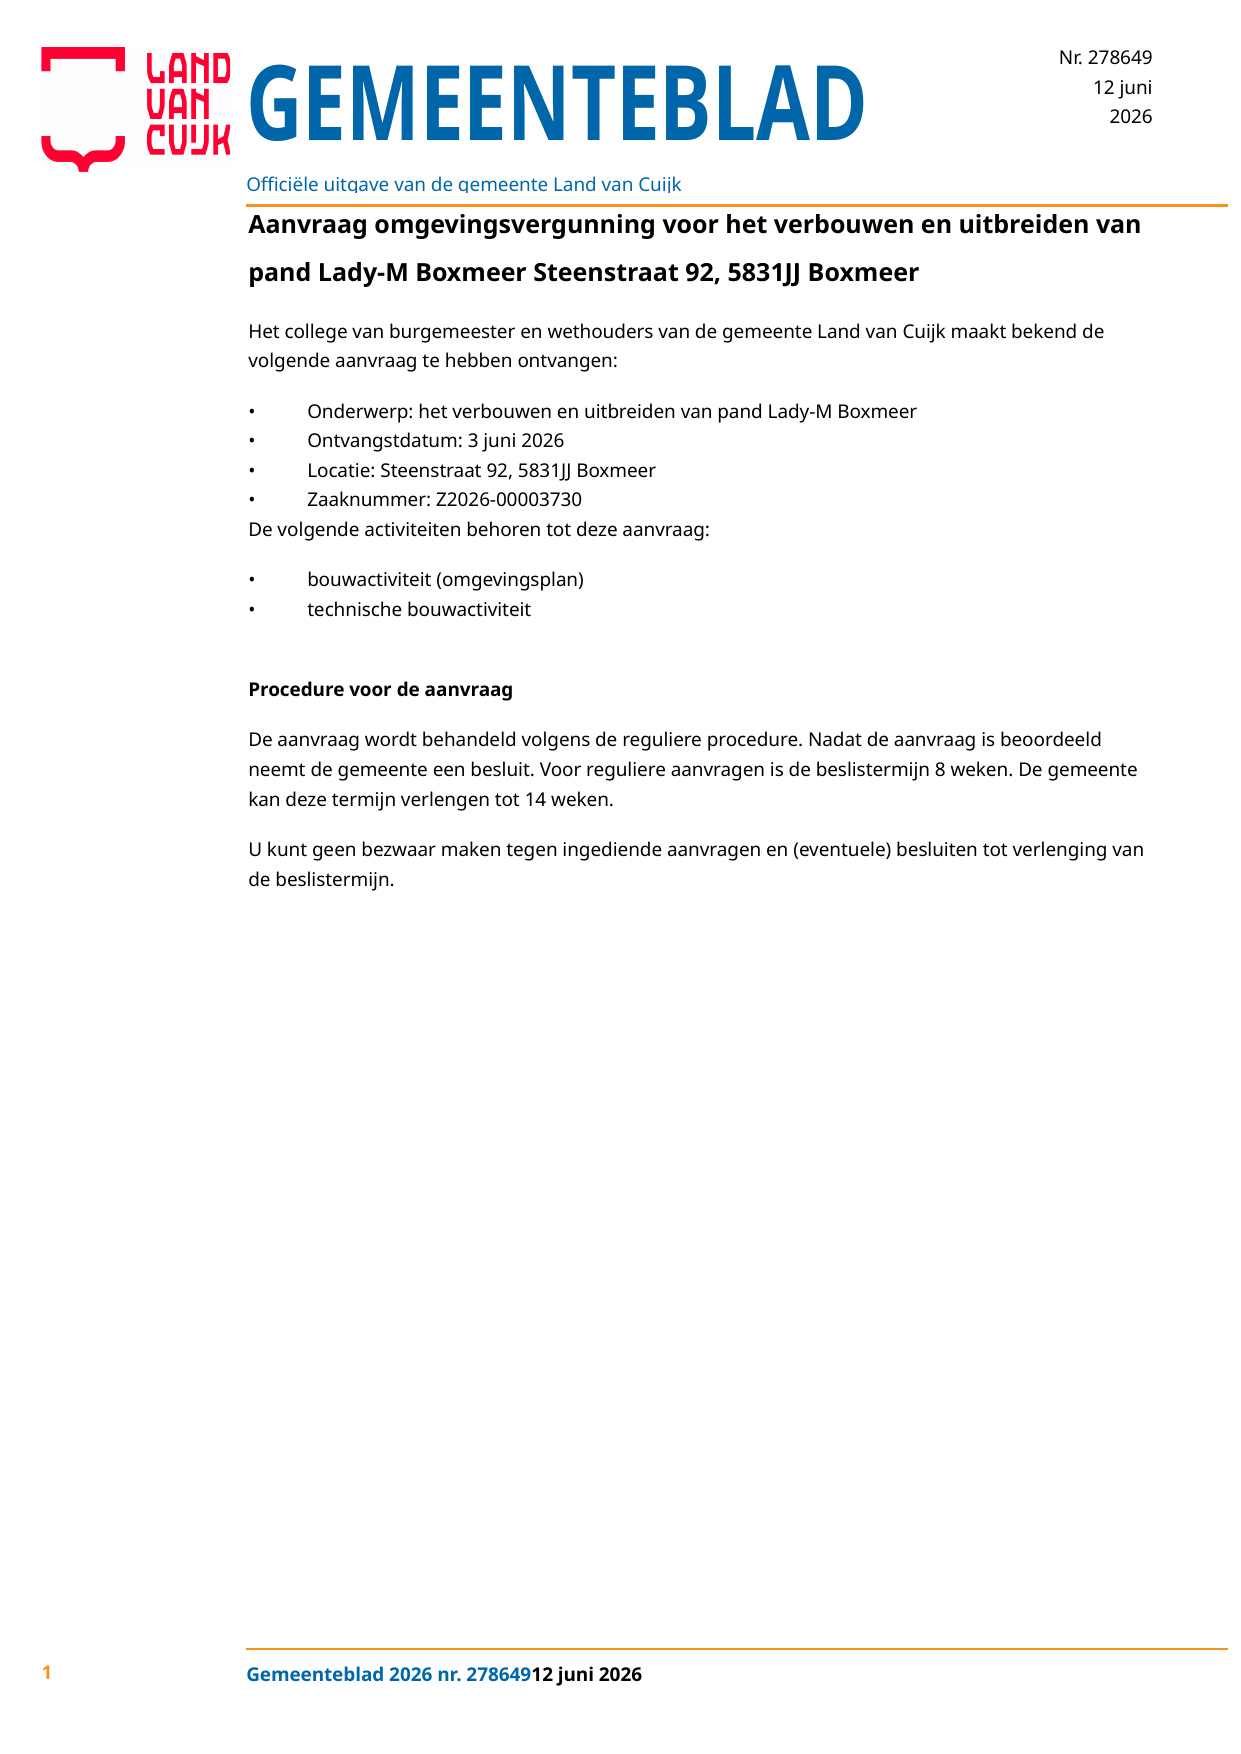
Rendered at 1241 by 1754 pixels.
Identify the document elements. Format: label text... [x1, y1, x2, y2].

list technische bouwactiviteit [248, 596, 1152, 622]
list Onderwerp: het verbouwen en uitbreiden van pand Lady-M Boxmeer [248, 398, 1152, 424]
text U kunt geen bezwaar maken tegen ingediende aanvragen en (eventuele) besluiten tot verlenging van de beslistermijn. [248, 836, 1152, 892]
text De aanvraag wordt behandeld volgens de reguliere procedure. Nadat de aanvraag is beoordeeld neemt de gemeente een besluit. Voor reguliere aanvragen is de beslistermijn 8 weken. De gemeente kan deze termijn verlengen tot 14 weken. [248, 727, 1152, 812]
list bouwactiviteit (omgevingsplan) [248, 567, 1152, 592]
text De volgende activiteiten behoren tot deze aanvraag: [248, 516, 1152, 542]
list Locatie: Steenstraat 92, 5831JJ Boxmeer [248, 457, 1152, 483]
text Procedure voor de aanvraag [248, 676, 1152, 702]
list Zaaknummer: Z2026-00003730 [248, 487, 1152, 512]
list Ontvangstdatum: 3 juni 2026 [248, 427, 1152, 453]
picture [41, 47, 231, 172]
text Aanvraag omgevingsvergunning voor het verbouwen en uitbreiden van pand Lady-M Boxmeer Steenstraat 92, 5831JJ Boxmeer [248, 207, 1152, 288]
text Het college van burgemeester en wethouders van de gemeente Land van Cuijk maakt bekend de volgende aanvraag te hebben ontvangen: [248, 318, 1152, 373]
